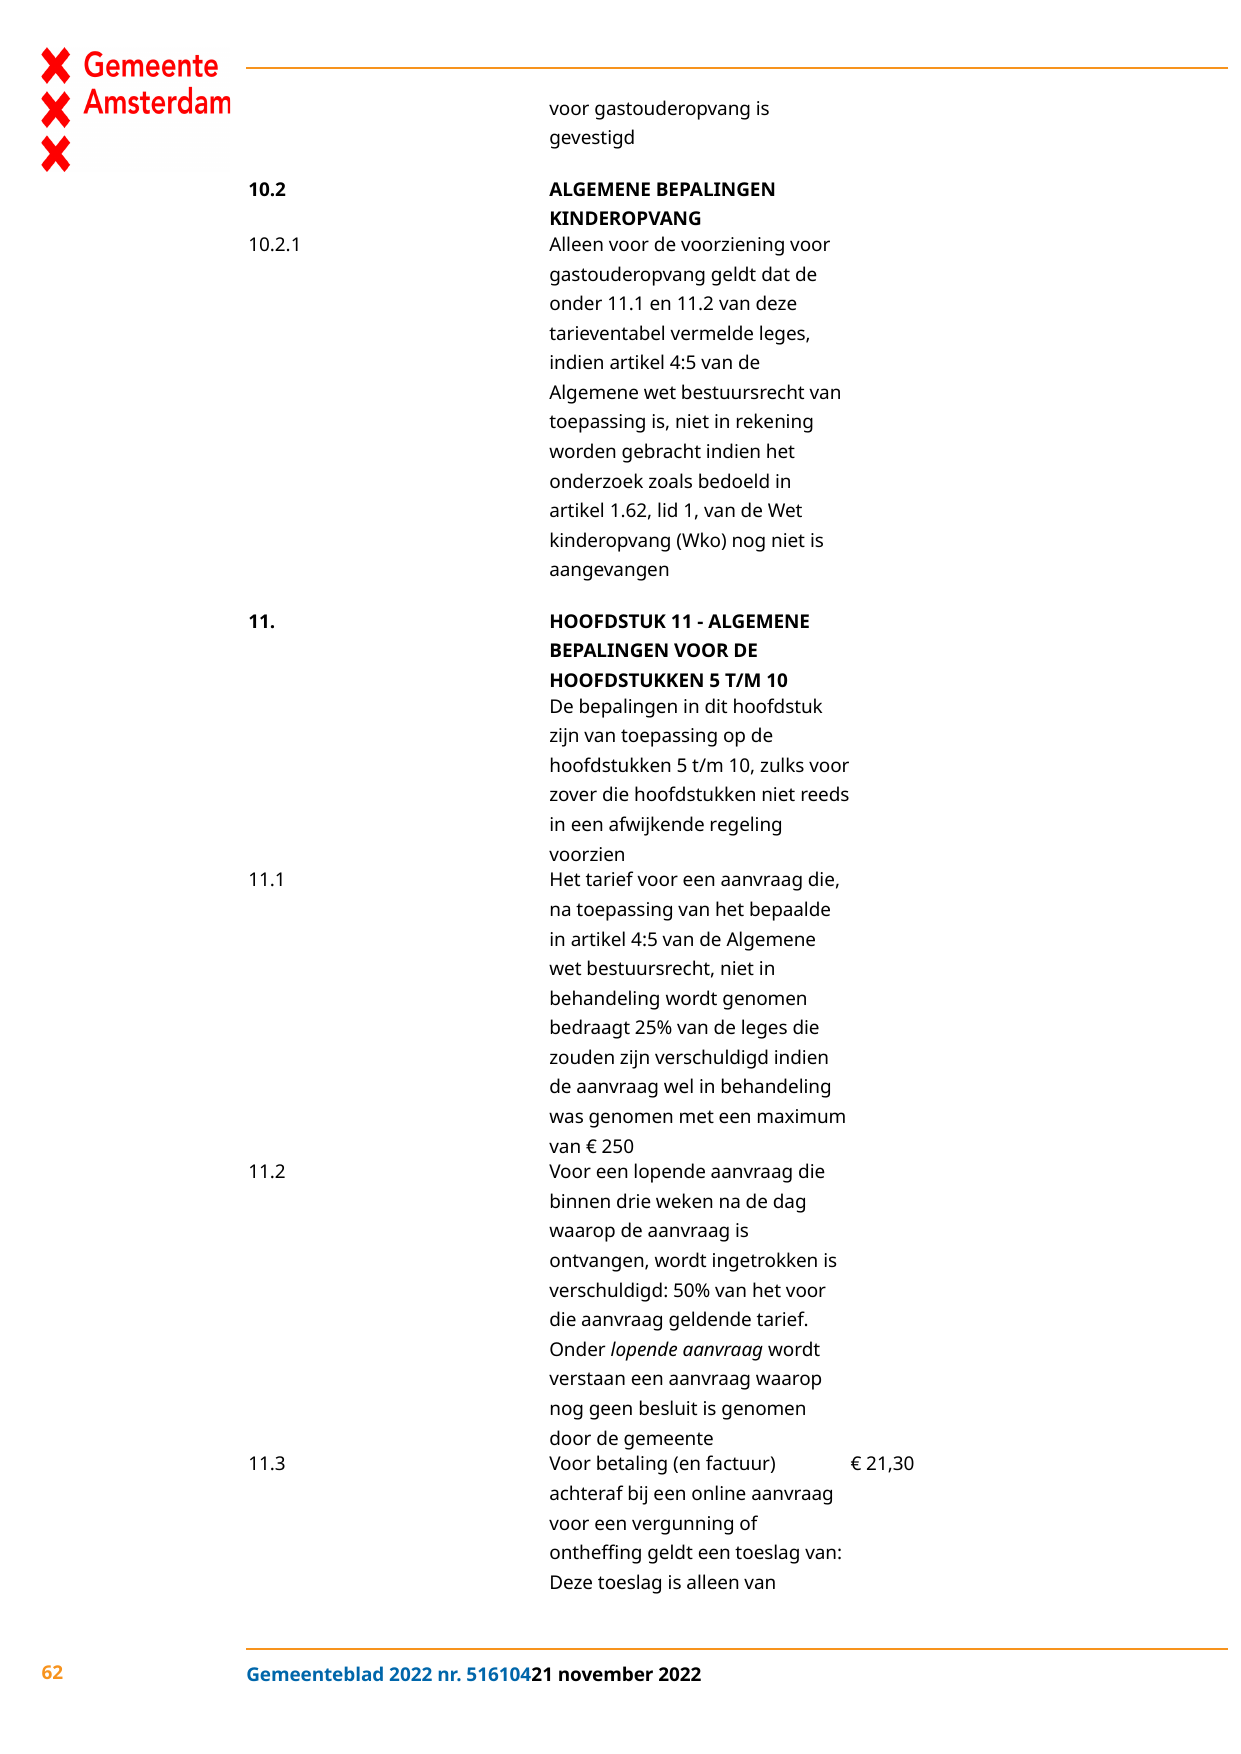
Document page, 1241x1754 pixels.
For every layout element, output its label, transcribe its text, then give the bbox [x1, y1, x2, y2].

table_cell [850, 582, 1152, 608]
table_cell De bepalingen in dit hoofdstuk zijn van toepassing op de hoofdstukken 5 t/m 10, zulks voor zover die hoofdstukken niet reeds in een afwijkende regeling voorzien [549, 693, 850, 867]
table_cell 10.2.1 [248, 231, 549, 582]
table_cell € 21,30 [850, 1451, 1152, 1594]
table_cell Voor betaling (en factuur) achteraf bij een online aanvraag voor een vergunning of ontheffing geldt een toeslag van: Deze toeslag is alleen van [549, 1451, 850, 1594]
table_cell Het tarief voor een aanvraag die, na toepassing van het bepaalde in artikel 4:5 van de Algemene wet bestuursrecht, niet in behandeling wordt genomen bedraagt 25% van de leges die zouden zijn verschuldigd indien de aanvraag wel in behandeling was genomen met een maximum van € 250 [549, 867, 850, 1158]
table_cell [850, 1159, 1152, 1451]
table_cell [850, 176, 1152, 231]
picture [41, 47, 231, 172]
table_cell 11.2 [248, 1159, 549, 1451]
table_cell [248, 95, 549, 150]
table_cell [549, 150, 850, 176]
table_cell Voor een lopende aanvraag die binnen drie weken na de dag waarop de aanvraag is ontvangen, wordt ingetrokken is verschuldigd: 50% van het voor die aanvraag geldende tarief. Onder lopende aanvraag wordt verstaan een aanvraag waarop nog geen besluit is genomen door de gemeente [549, 1159, 850, 1451]
table_cell [549, 582, 850, 608]
table_cell [248, 582, 549, 608]
table_cell [248, 150, 549, 176]
table_cell [850, 95, 1152, 150]
table_cell 11.1 [248, 867, 549, 1158]
table_cell [850, 150, 1152, 176]
table_cell [850, 867, 1152, 1158]
table_cell Alleen voor de voorziening voor gastouderopvang geldt dat de onder 11.1 en 11.2 van deze tarieventabel vermelde leges, indien artikel 4:5 van de Algemene wet bestuursrecht van toepassing is, niet in rekening worden gebracht indien het onderzoek zoals bedoeld in artikel 1.62, lid 1, van de Wet kinderopvang (Wko) nog niet is aangevangen [549, 231, 850, 582]
table_cell [248, 693, 549, 867]
table_cell [850, 231, 1152, 582]
table_cell ALGEMENE BEPALINGEN KINDEROPVANG [549, 176, 850, 231]
table_cell voor gastouderopvang is gevestigd [549, 95, 850, 150]
table_cell 11.3 [248, 1451, 549, 1594]
table_cell [850, 693, 1152, 867]
table_cell 10.2 [248, 176, 549, 231]
table_cell 11. [248, 608, 549, 693]
table_cell [850, 608, 1152, 693]
table_cell HOOFDSTUK 11 - ALGEMENE BEPALINGEN VOOR DE HOOFDSTUKKEN 5 T/M 10 [549, 608, 850, 693]
